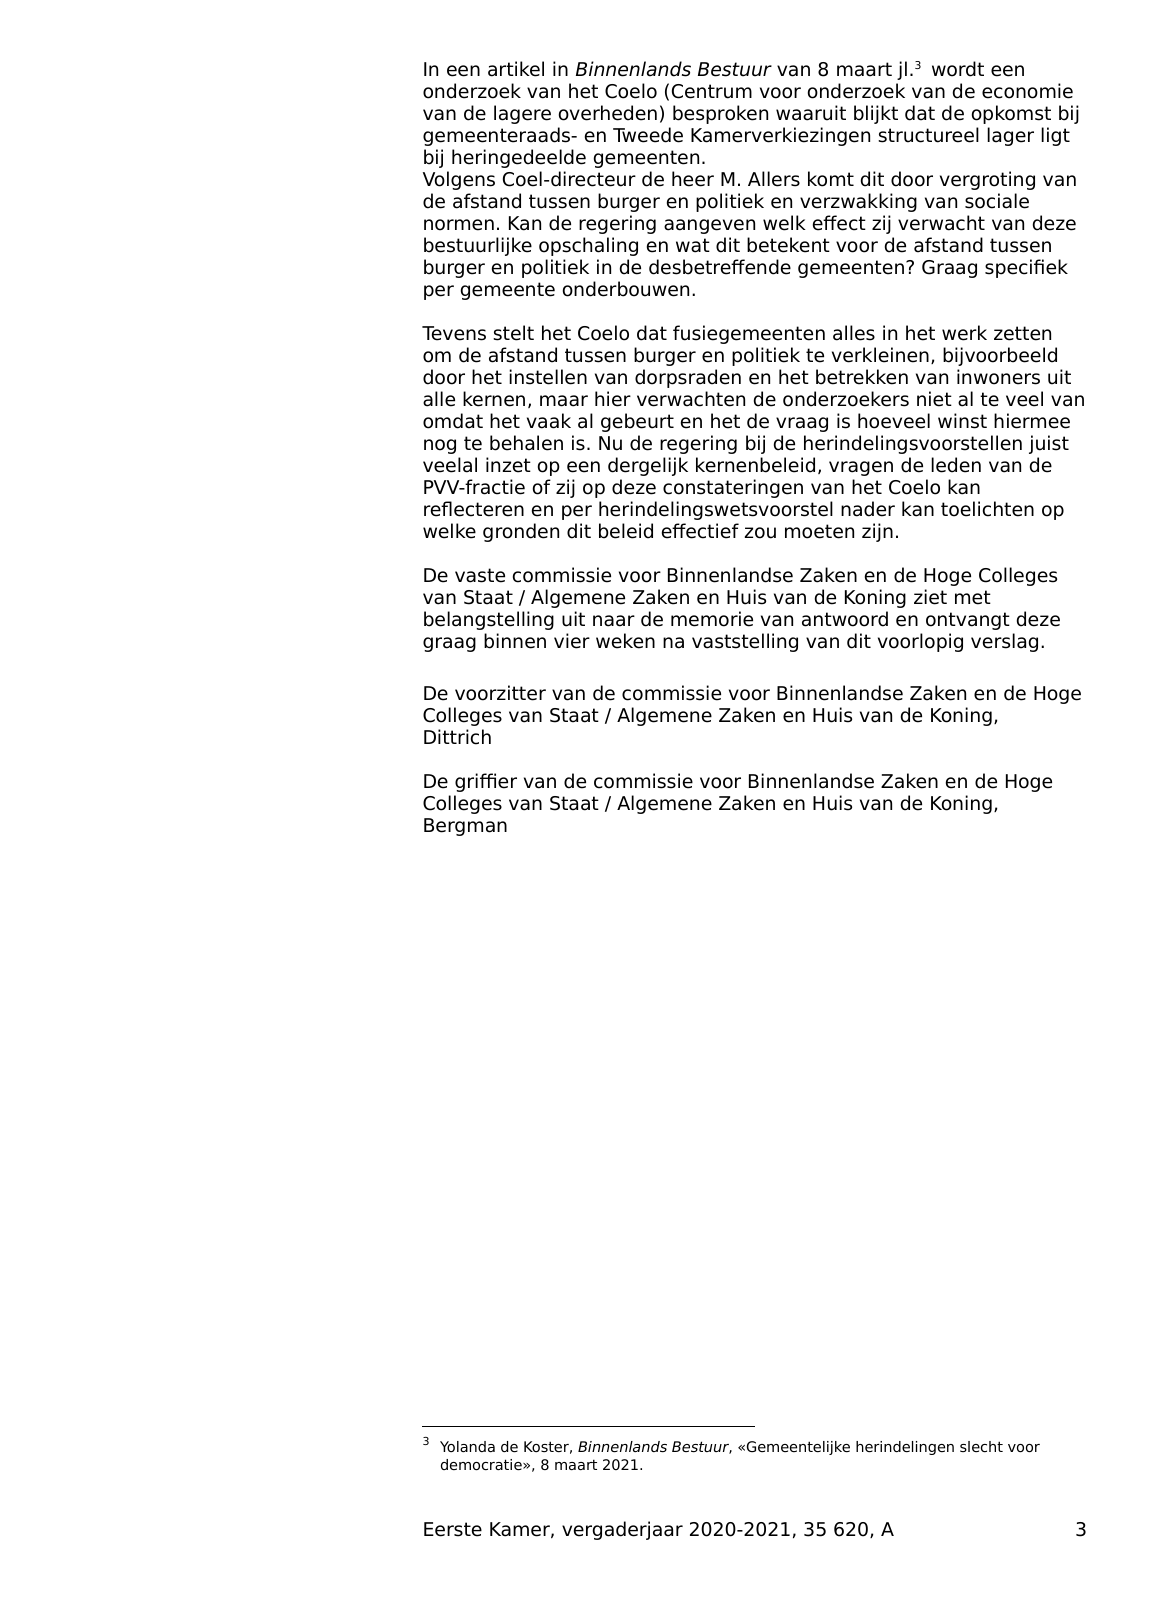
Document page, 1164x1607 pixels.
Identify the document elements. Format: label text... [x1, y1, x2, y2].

text De vaste commissie voor Binnenlandse Zaken en de Hoge Colleges van Staat / Algemene Zaken en Huis van de Koning ziet met belangstelling uit naar de memorie van antwoord en ontvangt deze graag binnen vier weken na vaststelling van dit voorlopig verslag. [422, 565, 1087, 653]
text Volgens Coel-directeur de heer M. Allers komt dit door vergroting van de afstand tussen burger en politiek en verzwakking van sociale normen. Kan de regering aangeven welk effect zij verwacht van deze bestuurlijke opschaling en wat dit betekent voor de afstand tussen burger en politiek in de desbetreffende gemeenten? Graag specifiek per gemeente onderbouwen. [422, 169, 1087, 301]
text De griffier van de commissie voor Binnenlandse Zaken en de Hoge Colleges van Staat / Algemene Zaken en Huis van de Koning, Bergman [422, 771, 1087, 837]
text De voorzitter van de commissie voor Binnenlandse Zaken en de Hoge Colleges van Staat / Algemene Zaken en Huis van de Koning, Dittrich [422, 683, 1087, 749]
text Tevens stelt het Coelo dat fusiegemeenten alles in het werk zetten om de afstand tussen burger en politiek te verkleinen, bijvoorbeeld door het instellen van dorpsraden en het betrekken van inwoners uit alle kernen, maar hier verwachten de onderzoekers niet al te veel van omdat het vaak al gebeurt en het de vraag is hoeveel winst hiermee nog te behalen is. Nu de regering bij de herindelingsvoorstellen juist veelal inzet op een dergelijk kernenbeleid, vragen de leden van de PVV-fractie of zij op deze constateringen van het Coelo kan reflecteren en per herindelingswetsvoorstel nader kan toelichten op welke gronden dit beleid effectief zou moeten zijn. [422, 323, 1087, 543]
text Yolanda de Koster, Binnenlands Bestuur, «Gemeentelijke herindelingen slecht voor democratie», 8 maart 2021. [422, 1435, 1087, 1474]
text In een artikel in Binnenlands Bestuur van 8 maart jl. wordt een onderzoek van het Coelo (Centrum voor onderzoek van de economie van de lagere overheden) besproken waaruit blijkt dat de opkomst bij gemeenteraads- en Tweede Kamerverkiezingen structureel lager ligt bij heringedeelde gemeenten. [422, 59, 1087, 169]
